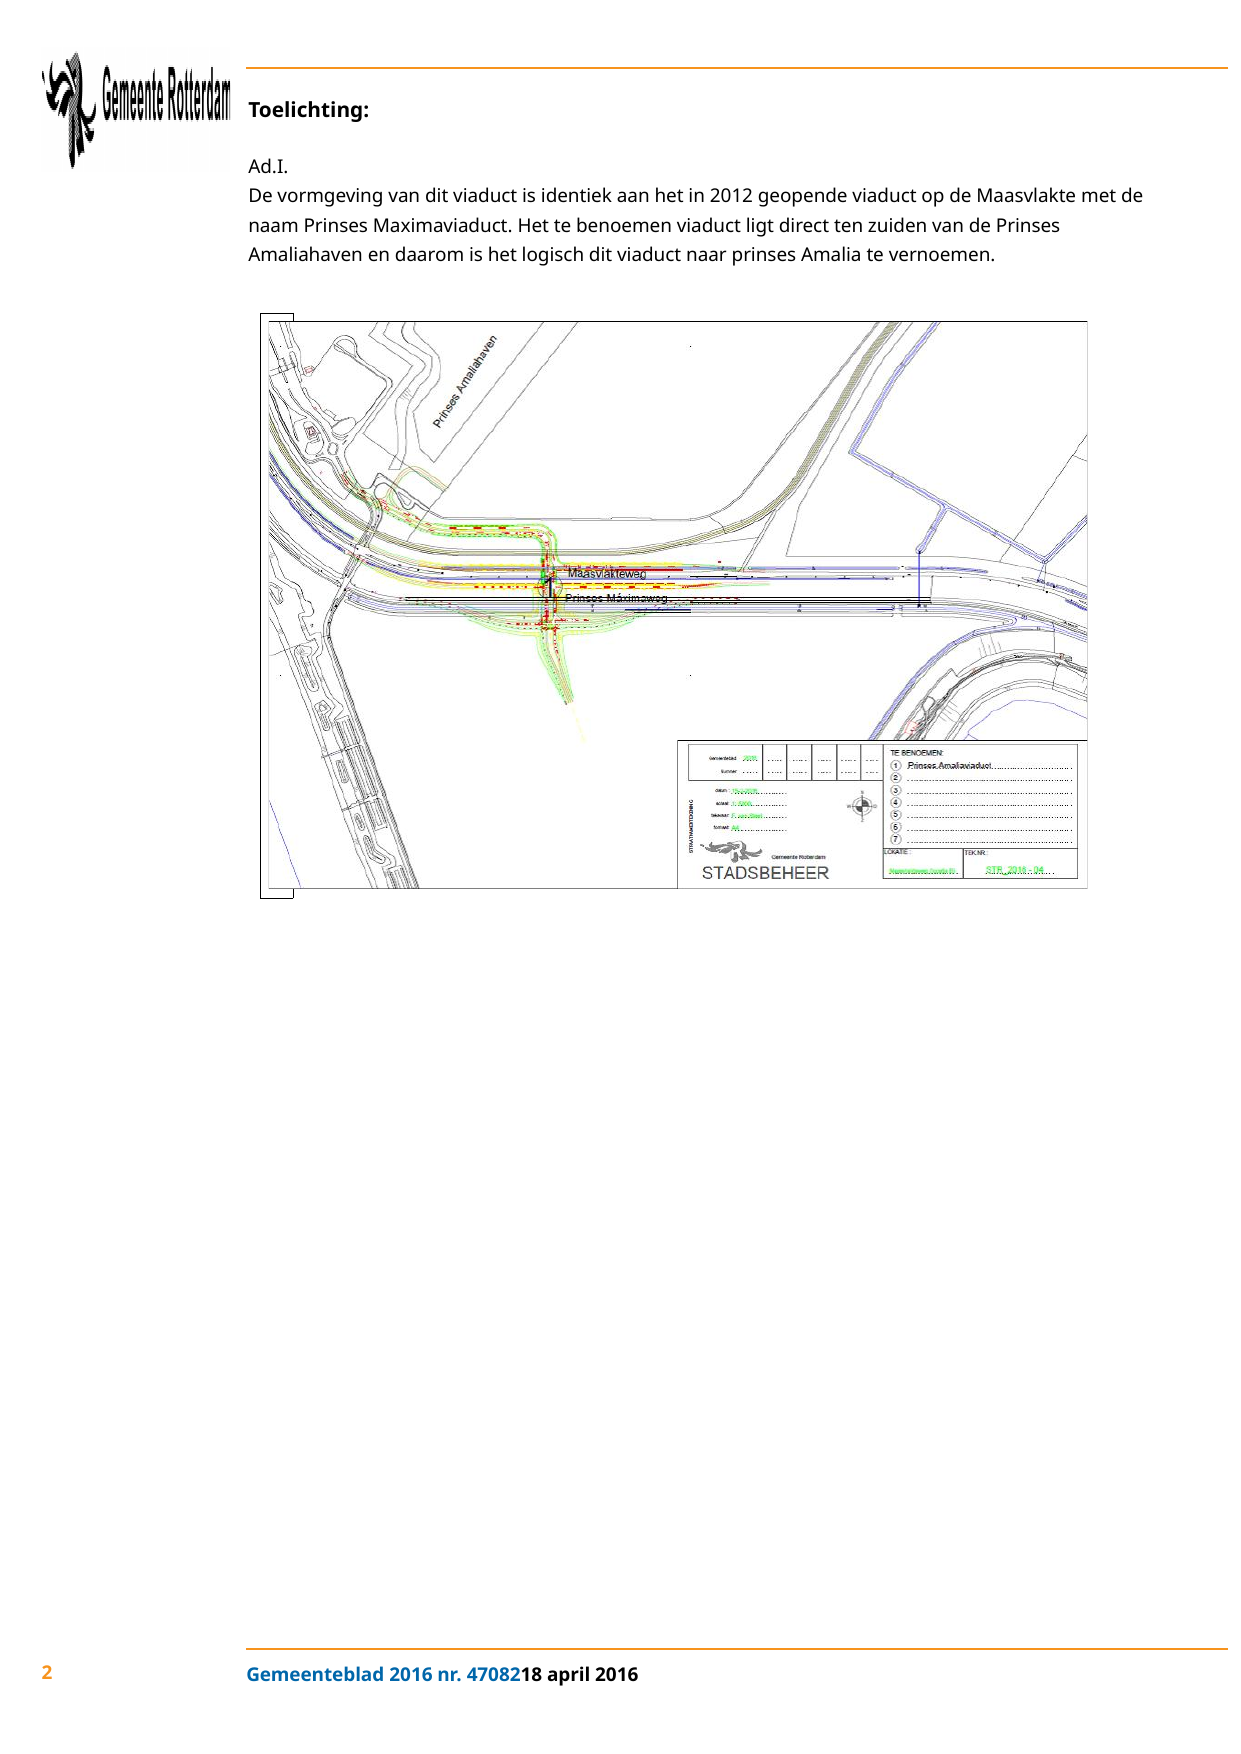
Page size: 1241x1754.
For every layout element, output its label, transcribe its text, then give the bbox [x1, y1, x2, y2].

picture [268, 321, 1088, 889]
text De vormgeving van dit viaduct is identiek aan het in 2012 geopende viaduct op de Maasvlakte met de naam Prinses Maximaviaduct. Het te benoemen viaduct ligt direct ten zuiden van de Prinses Amaliahaven en daarom is het logisch dit viaduct naar prinses Amalia te vernoemen. [248, 182, 1152, 267]
picture [41, 47, 231, 172]
text Toelichting: [248, 95, 1152, 123]
text Ad.I. [248, 153, 1152, 179]
